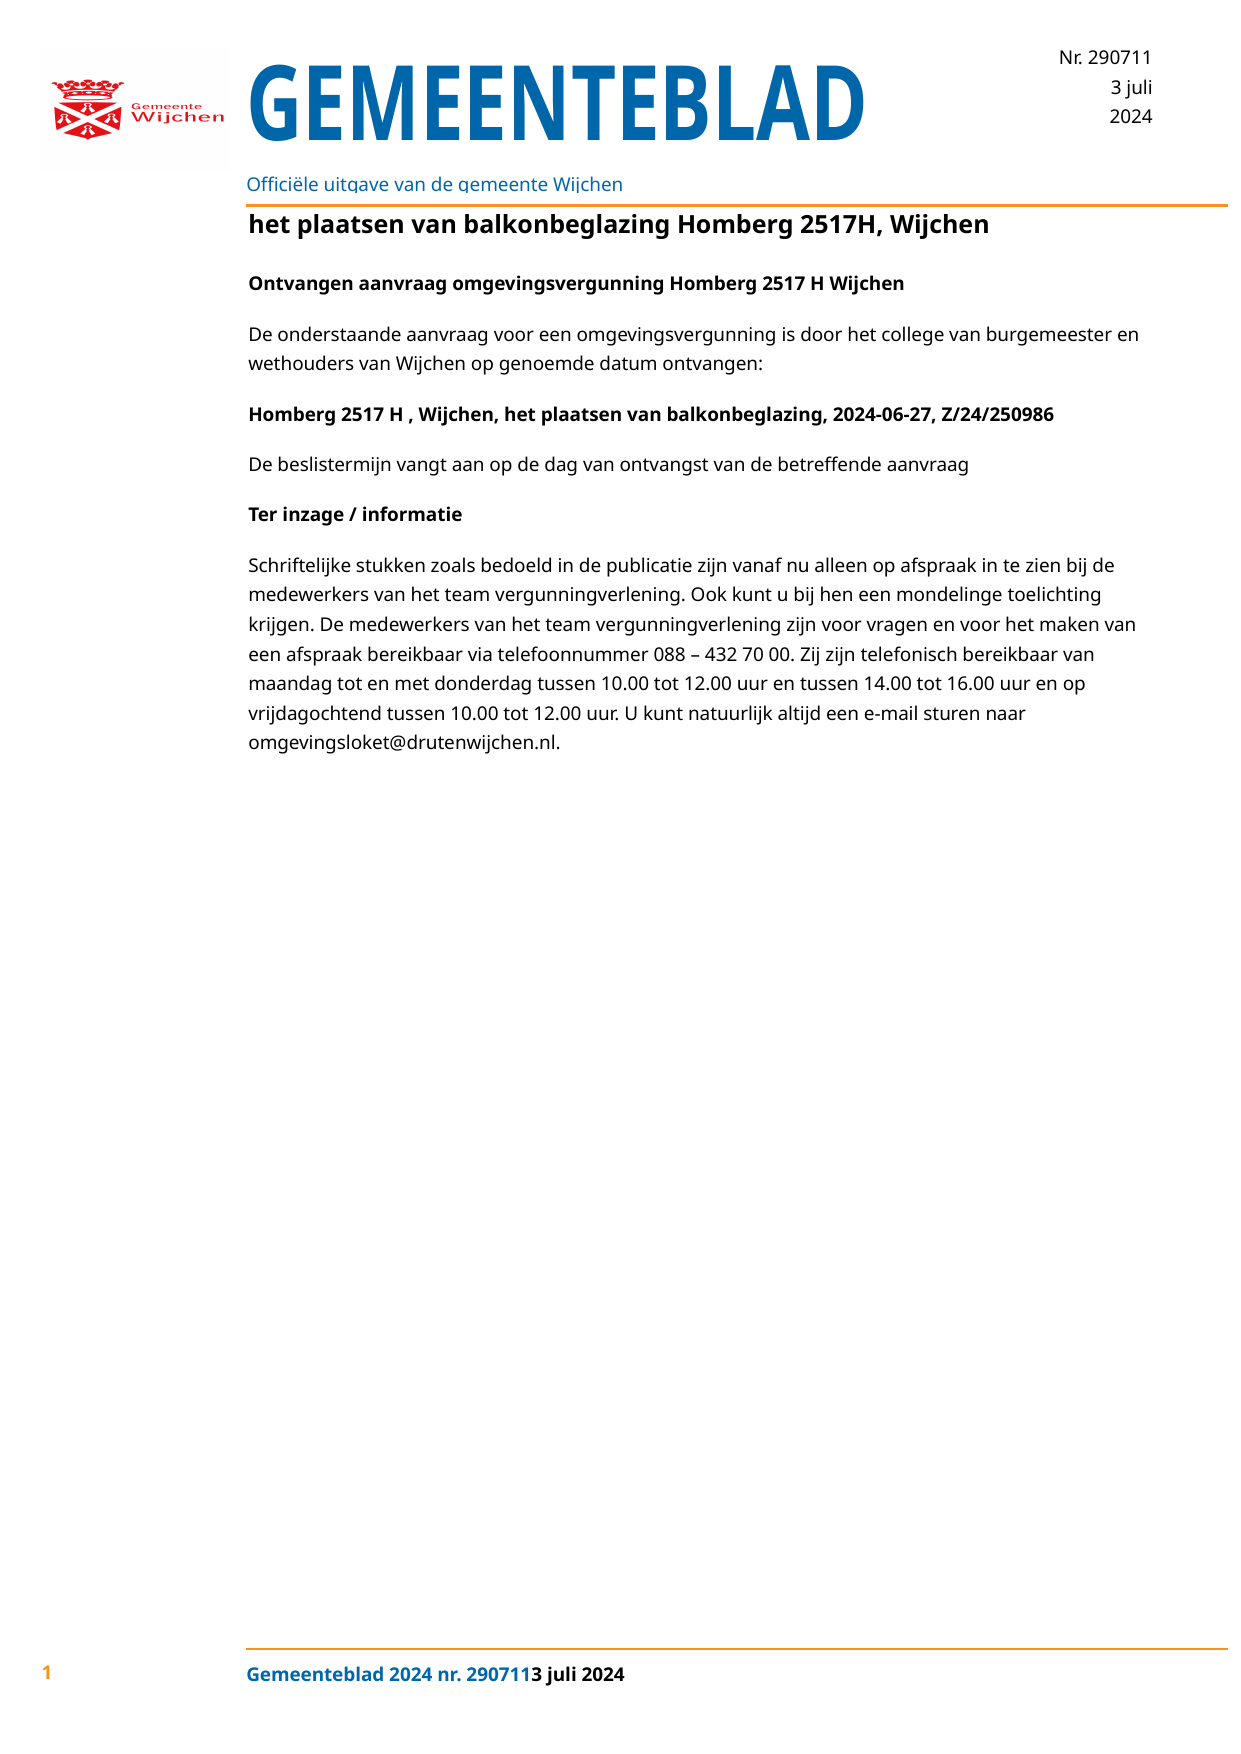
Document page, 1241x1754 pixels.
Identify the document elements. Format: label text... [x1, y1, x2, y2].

text De onderstaande aanvraag voor een omgevingsvergunning is door het college van burgemeester en wethouders van Wijchen op genoemde datum ontvangen: [248, 321, 1152, 376]
text De beslistermijn vangt aan op de dag van ontvangst van de betreffende aanvraag [248, 451, 1152, 477]
text Homberg 2517 H , Wijchen, het plaatsen van balkonbeglazing, 2024-06-27, Z/24/250986 [248, 401, 1152, 426]
text het plaatsen van balkonbeglazing Homberg 2517H, Wijchen [248, 207, 1152, 241]
text Ter inzage / informatie [248, 502, 1152, 527]
picture [41, 47, 231, 172]
text Schriftelijke stukken zoals bedoeld in de publicatie zijn vanaf nu alleen op afspraak in te zien bij de medewerkers van het team vergunningverlening. Ook kunt u bij hen een mondelinge toelichting krijgen. De medewerkers van het team vergunningverlening zijn voor vragen en voor het maken van een afspraak bereikbaar via telefoonnummer 088 – 432 70 00. Zij zijn telefonisch bereikbaar van maandag tot en met donderdag tussen 10.00 tot 12.00 uur en tussen 14.00 tot 16.00 uur en op vrijdagochtend tussen 10.00 tot 12.00 uur. U kunt natuurlijk altijd een e-mail sturen naar omgevingsloket@drutenwijchen.nl. [248, 552, 1152, 755]
text Ontvangen aanvraag omgevingsvergunning Homberg 2517 H Wijchen [248, 270, 1152, 296]
